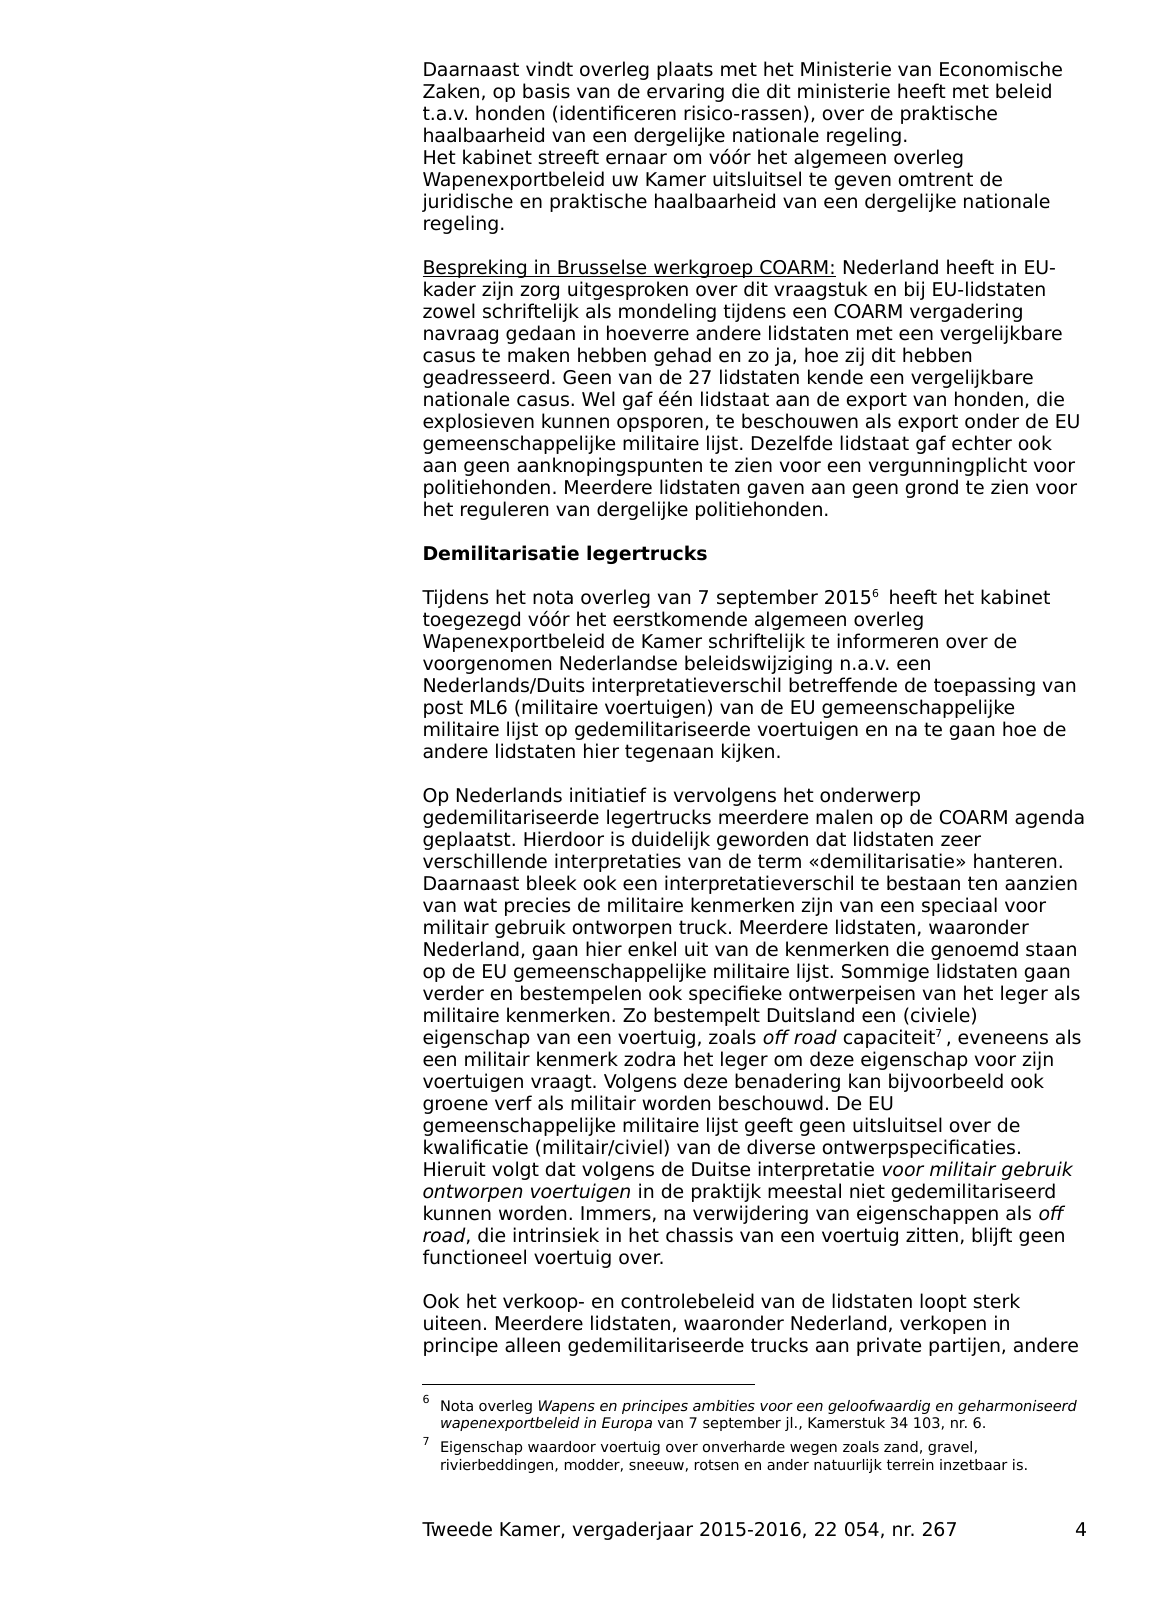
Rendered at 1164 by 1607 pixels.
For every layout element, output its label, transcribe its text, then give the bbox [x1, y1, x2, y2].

text Ook het verkoop- en controlebeleid van de lidstaten loopt sterk uiteen. Meerdere lidstaten, waaronder Nederland, verkopen in principe alleen gedemilitariseerde trucks aan private partijen, andere [422, 1291, 1087, 1357]
text Bespreking in Brusselse werkgroep COARM: Nederland heeft in EU-kader zijn zorg uitgesproken over dit vraagstuk en bij EU-lidstaten zowel schriftelijk als mondeling tijdens een COARM vergadering navraag gedaan in hoeverre andere lidstaten met een vergelijkbare casus te maken hebben gehad en zo ja, hoe zij dit hebben geadresseerd. Geen van de 27 lidstaten kende een vergelijkbare nationale casus. Wel gaf één lidstaat aan de export van honden, die explosieven kunnen opsporen, te beschouwen als export onder de EU gemeenschappelijke militaire lijst. Dezelfde lidstaat gaf echter ook aan geen aanknopingspunten te zien voor een vergunningplicht voor politiehonden. Meerdere lidstaten gaven aan geen grond te zien voor het reguleren van dergelijke politiehonden. [422, 257, 1087, 521]
text Tijdens het nota overleg van 7 september 2015 heeft het kabinet toegezegd vóór het eerstkomende algemeen overleg Wapenexportbeleid de Kamer schriftelijk te informeren over de voorgenomen Nederlandse beleidswijziging n.a.v. een Nederlands/Duits interpretatieverschil betreffende de toepassing van post ML6 (militaire voertuigen) van de EU gemeenschappelijke militaire lijst op gedemilitariseerde voertuigen en na te gaan hoe de andere lidstaten hier tegenaan kijken. [422, 587, 1087, 763]
text Hieruit volgt dat volgens de Duitse interpretatie voor militair gebruik ontworpen voertuigen in de praktijk meestal niet gedemilitariseerd kunnen worden. Immers, na verwijdering van eigenschappen als off road, die intrinsiek in het chassis van een voertuig zitten, blijft geen functioneel voertuig over. [422, 1159, 1087, 1269]
text Daarnaast vindt overleg plaats met het Ministerie van Economische Zaken, op basis van de ervaring die dit ministerie heeft met beleid t.a.v. honden (identificeren risico-rassen), over de praktische haalbaarheid van een dergelijke nationale regeling. [422, 59, 1087, 147]
subtitle Demilitarisatie legertrucks [422, 543, 1087, 565]
text Nota overleg Wapens en principes ambities voor een geloofwaardig en geharmoniseerd wapenexportbeleid in Europa van 7 september jl., Kamerstuk 34 103, nr. 6. [422, 1393, 1087, 1432]
text Op Nederlands initiatief is vervolgens het onderwerp gedemilitariseerde legertrucks meerdere malen op de COARM agenda geplaatst. Hierdoor is duidelijk geworden dat lidstaten zeer verschillende interpretaties van de term «demilitarisatie» hanteren. Daarnaast bleek ook een interpretatieverschil te bestaan ten aanzien van wat precies de militaire kenmerken zijn van een speciaal voor militair gebruik ontworpen truck. Meerdere lidstaten, waaronder Nederland, gaan hier enkel uit van de kenmerken die genoemd staan op de EU gemeenschappelijke militaire lijst. Sommige lidstaten gaan verder en bestempelen ook specifieke ontwerpeisen van het leger als militaire kenmerken. Zo bestempelt Duitsland een (civiele) eigenschap van een voertuig, zoals off road capaciteit, eveneens als een militair kenmerk zodra het leger om deze eigenschap voor zijn voertuigen vraagt. Volgens deze benadering kan bijvoorbeeld ook groene verf als militair worden beschouwd. De EU gemeenschappelijke militaire lijst geeft geen uitsluitsel over de kwalificatie (militair/civiel) van de diverse ontwerpspecificaties. [422, 785, 1087, 1159]
text Het kabinet streeft ernaar om vóór het algemeen overleg Wapenexportbeleid uw Kamer uitsluitsel te geven omtrent de juridische en praktische haalbaarheid van een dergelijke nationale regeling. [422, 147, 1087, 235]
text Eigenschap waardoor voertuig over onverharde wegen zoals zand, gravel, rivierbeddingen, modder, sneeuw, rotsen en ander natuurlijk terrein inzetbaar is. [422, 1435, 1087, 1474]
